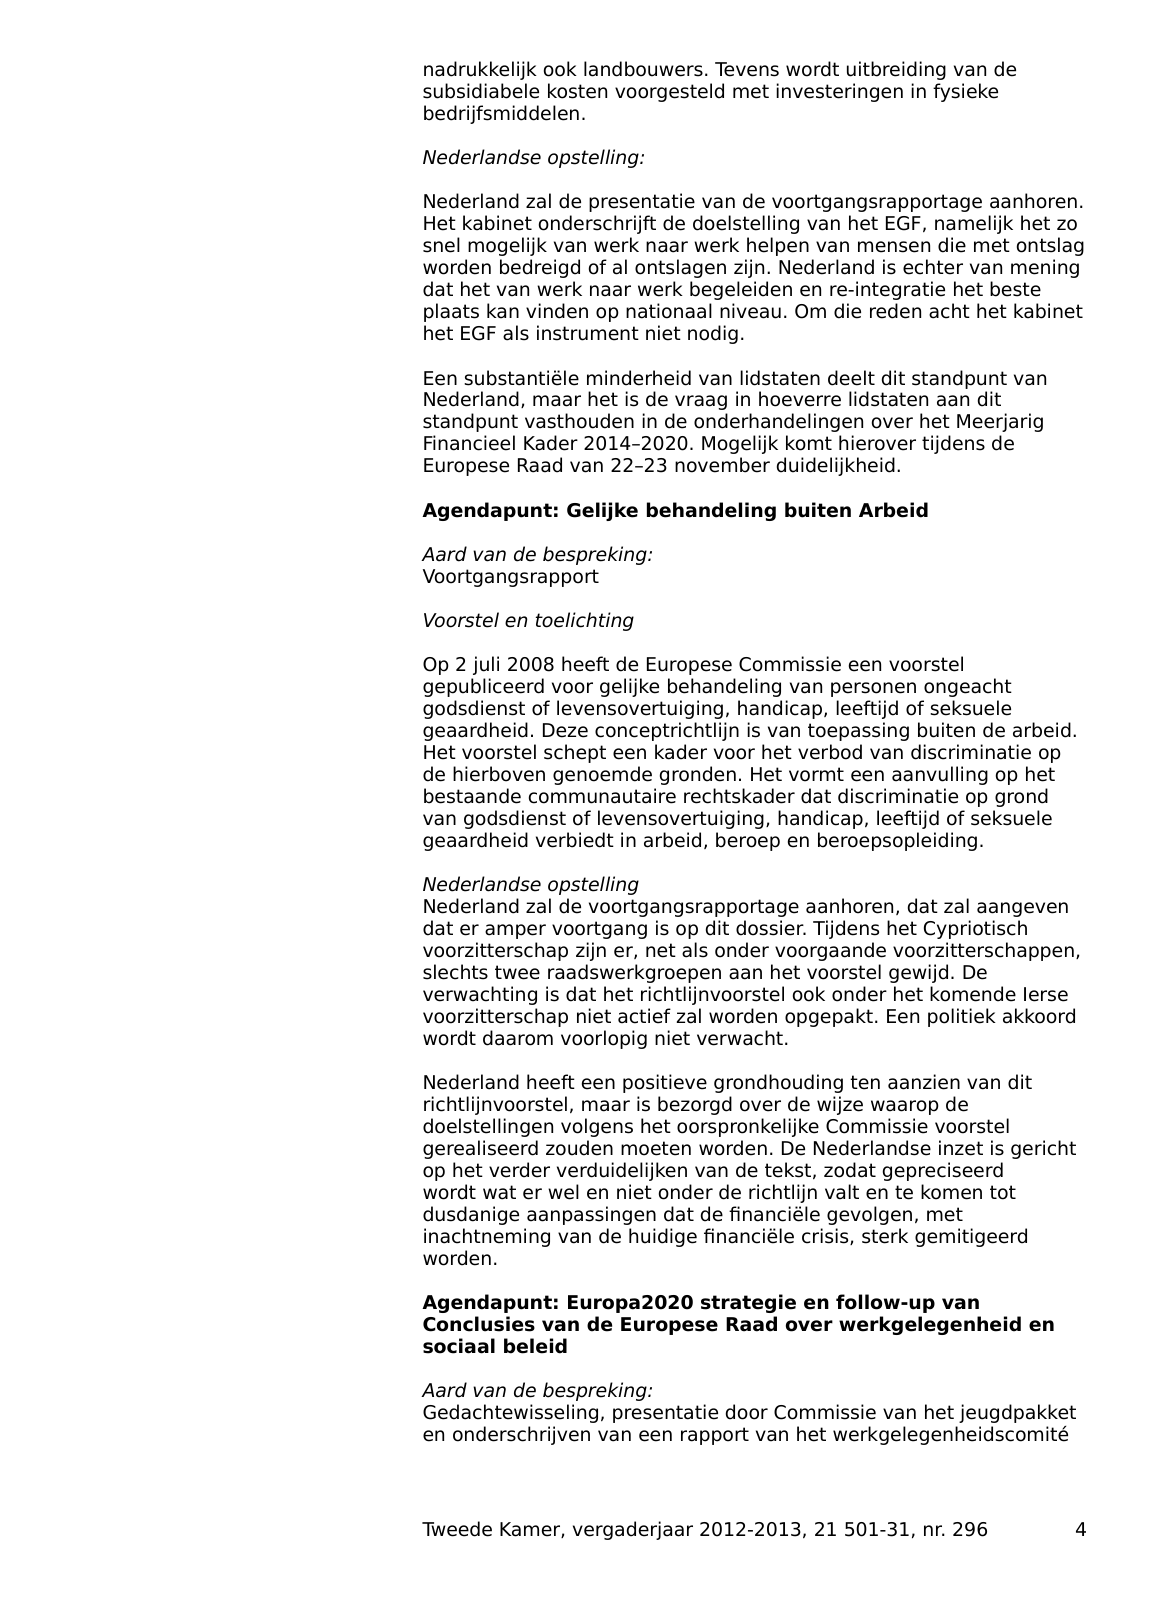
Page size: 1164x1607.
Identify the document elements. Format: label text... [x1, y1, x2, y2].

text Nederland zal de presentatie van de voortgangsrapportage aanhoren. [422, 191, 1087, 213]
text Nederland heeft een positieve grondhouding ten aanzien van dit richtlijnvoorstel, maar is bezorgd over de wijze waarop de doelstellingen volgens het oorspronkelijke Commissie voorstel gerealiseerd zouden moeten worden. De Nederlandse inzet is gericht op het verder verduidelijken van de tekst, zodat gepreciseerd wordt wat er wel en niet onder de richtlijn valt en te komen tot dusdanige aanpassingen dat de financiële gevolgen, met inachtneming van de huidige financiële crisis, sterk gemitigeerd worden. [422, 1072, 1087, 1270]
subtitle Voorstel en toelichting [422, 610, 1087, 632]
text Gedachtewisseling, presentatie door Commissie van het jeugdpakket en onderschrijven van een rapport van het werkgelegenheidscomité [422, 1402, 1087, 1446]
text Het voorstel schept een kader voor het verbod van discriminatie op de hierboven genoemde gronden. Het vormt een aanvulling op het bestaande communautaire rechtskader dat discriminatie op grond van godsdienst of levensovertuiging, handicap, leeftijd of seksuele geaardheid verbiedt in arbeid, beroep en beroepsopleiding. [422, 742, 1087, 852]
subtitle Agendapunt: Europa2020 strategie en follow-up van Conclusies van de Europese Raad over werkgelegenheid en sociaal beleid [422, 1292, 1087, 1358]
subtitle Aard van de bespreking: [422, 1380, 1087, 1402]
text Het kabinet onderschrijft de doelstelling van het EGF, namelijk het zo snel mogelijk van werk naar werk helpen van mensen die met ontslag worden bedreigd of al ontslagen zijn. Nederland is echter van mening dat het van werk naar werk begeleiden en re-integratie het beste plaats kan vinden op nationaal niveau. Om die reden acht het kabinet het EGF als instrument niet nodig. [422, 213, 1087, 345]
subtitle Nederlandse opstelling: [422, 147, 1087, 169]
subtitle Agendapunt: Gelijke behandeling buiten Arbeid [422, 499, 1087, 521]
subtitle Nederlandse opstelling [422, 874, 1087, 896]
text Op 2 juli 2008 heeft de Europese Commissie een voorstel gepubliceerd voor gelijke behandeling van personen ongeacht godsdienst of levensovertuiging, handicap, leeftijd of seksuele geaardheid. Deze conceptrichtlijn is van toepassing buiten de arbeid. [422, 654, 1087, 742]
text Nederland zal de voortgangsrapportage aanhoren, dat zal aangeven dat er amper voortgang is op dit dossier. Tijdens het Cypriotisch voorzitterschap zijn er, net als onder voorgaande voorzitterschappen, slechts twee raadswerkgroepen aan het voorstel gewijd. De verwachting is dat het richtlijnvoorstel ook onder het komende Ierse voorzitterschap niet actief zal worden opgepakt. Een politiek akkoord wordt daarom voorlopig niet verwacht. [422, 896, 1087, 1050]
subtitle Aard van de bespreking: [422, 544, 1087, 566]
text nadrukkelijk ook landbouwers. Tevens wordt uitbreiding van de subsidiabele kosten voorgesteld met investeringen in fysieke bedrijfsmiddelen. [422, 59, 1087, 125]
text Voortgangsrapport [422, 566, 1087, 588]
text Een substantiële minderheid van lidstaten deelt dit standpunt van Nederland, maar het is de vraag in hoeverre lidstaten aan dit standpunt vasthouden in de onderhandelingen over het Meerjarig Financieel Kader 2014–2020. Mogelijk komt hierover tijdens de Europese Raad van 22–23 november duidelijkheid. [422, 367, 1087, 477]
